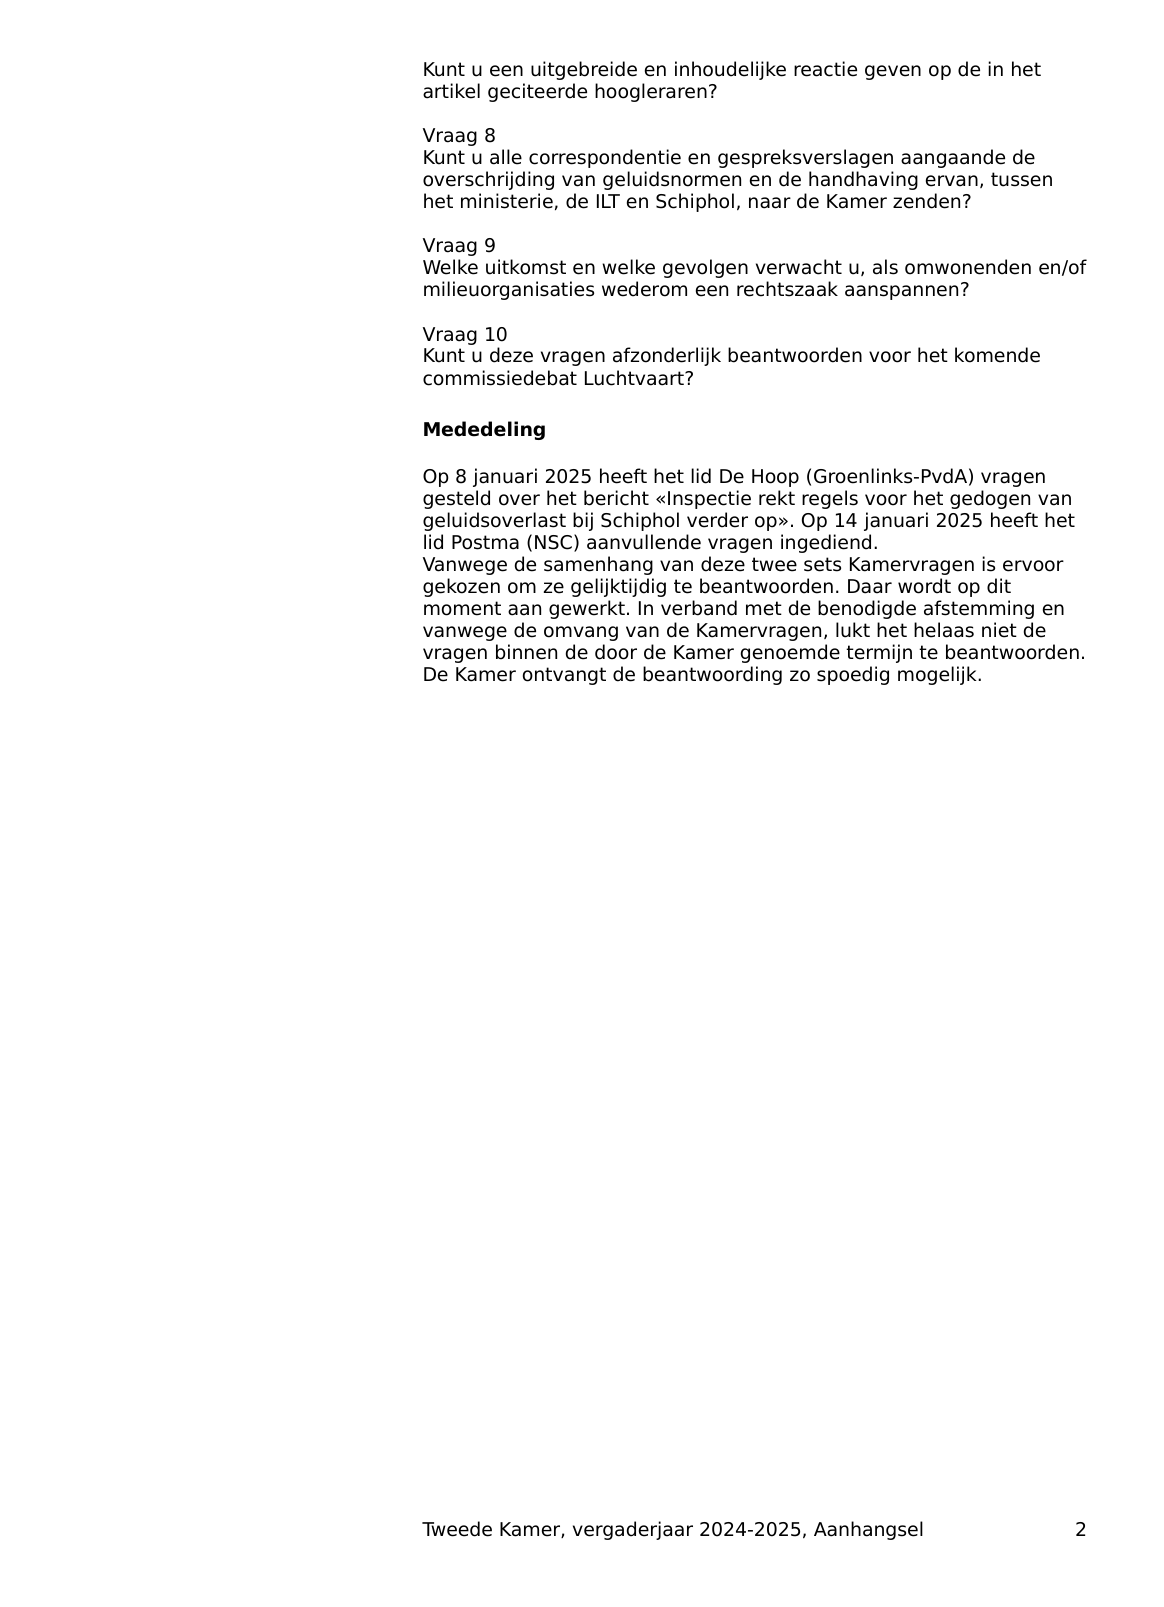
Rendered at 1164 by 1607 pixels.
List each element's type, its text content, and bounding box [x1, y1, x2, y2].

subtitle Mededeling [422, 419, 1087, 441]
text Vanwege de samenhang van deze twee sets Kamervragen is ervoor gekozen om ze gelijktijdig te beantwoorden. Daar wordt op dit moment aan gewerkt. In verband met de benodigde afstemming en vanwege de omvang van de Kamervragen, lukt het helaas niet de vragen binnen de door de Kamer genoemde termijn te beantwoorden. [422, 554, 1087, 664]
text Kunt u alle correspondentie en gespreksverslagen aangaande de overschrijding van geluidsnormen en de handhaving ervan, tussen het ministerie, de ILT en Schiphol, naar de Kamer zenden? [422, 147, 1087, 213]
text Vraag 9 [422, 235, 1087, 257]
text De Kamer ontvangt de beantwoording zo spoedig mogelijk. [422, 664, 1087, 686]
text Op 8 januari 2025 heeft het lid De Hoop (Groenlinks-PvdA) vragen gesteld over het bericht «Inspectie rekt regels voor het gedogen van geluidsoverlast bij Schiphol verder op». Op 14 januari 2025 heeft het lid Postma (NSC) aanvullende vragen ingediend. [422, 466, 1087, 554]
text Welke uitkomst en welke gevolgen verwacht u, als omwonenden en/of milieuorganisaties wederom een rechtszaak aanspannen? [422, 257, 1087, 301]
text Kunt u deze vragen afzonderlijk beantwoorden voor het komende commissiedebat Luchtvaart? [422, 345, 1087, 389]
text Vraag 10 [422, 323, 1087, 345]
text Kunt u een uitgebreide en inhoudelijke reactie geven op de in het artikel geciteerde hoogleraren? [422, 59, 1087, 103]
text Vraag 8 [422, 125, 1087, 147]
